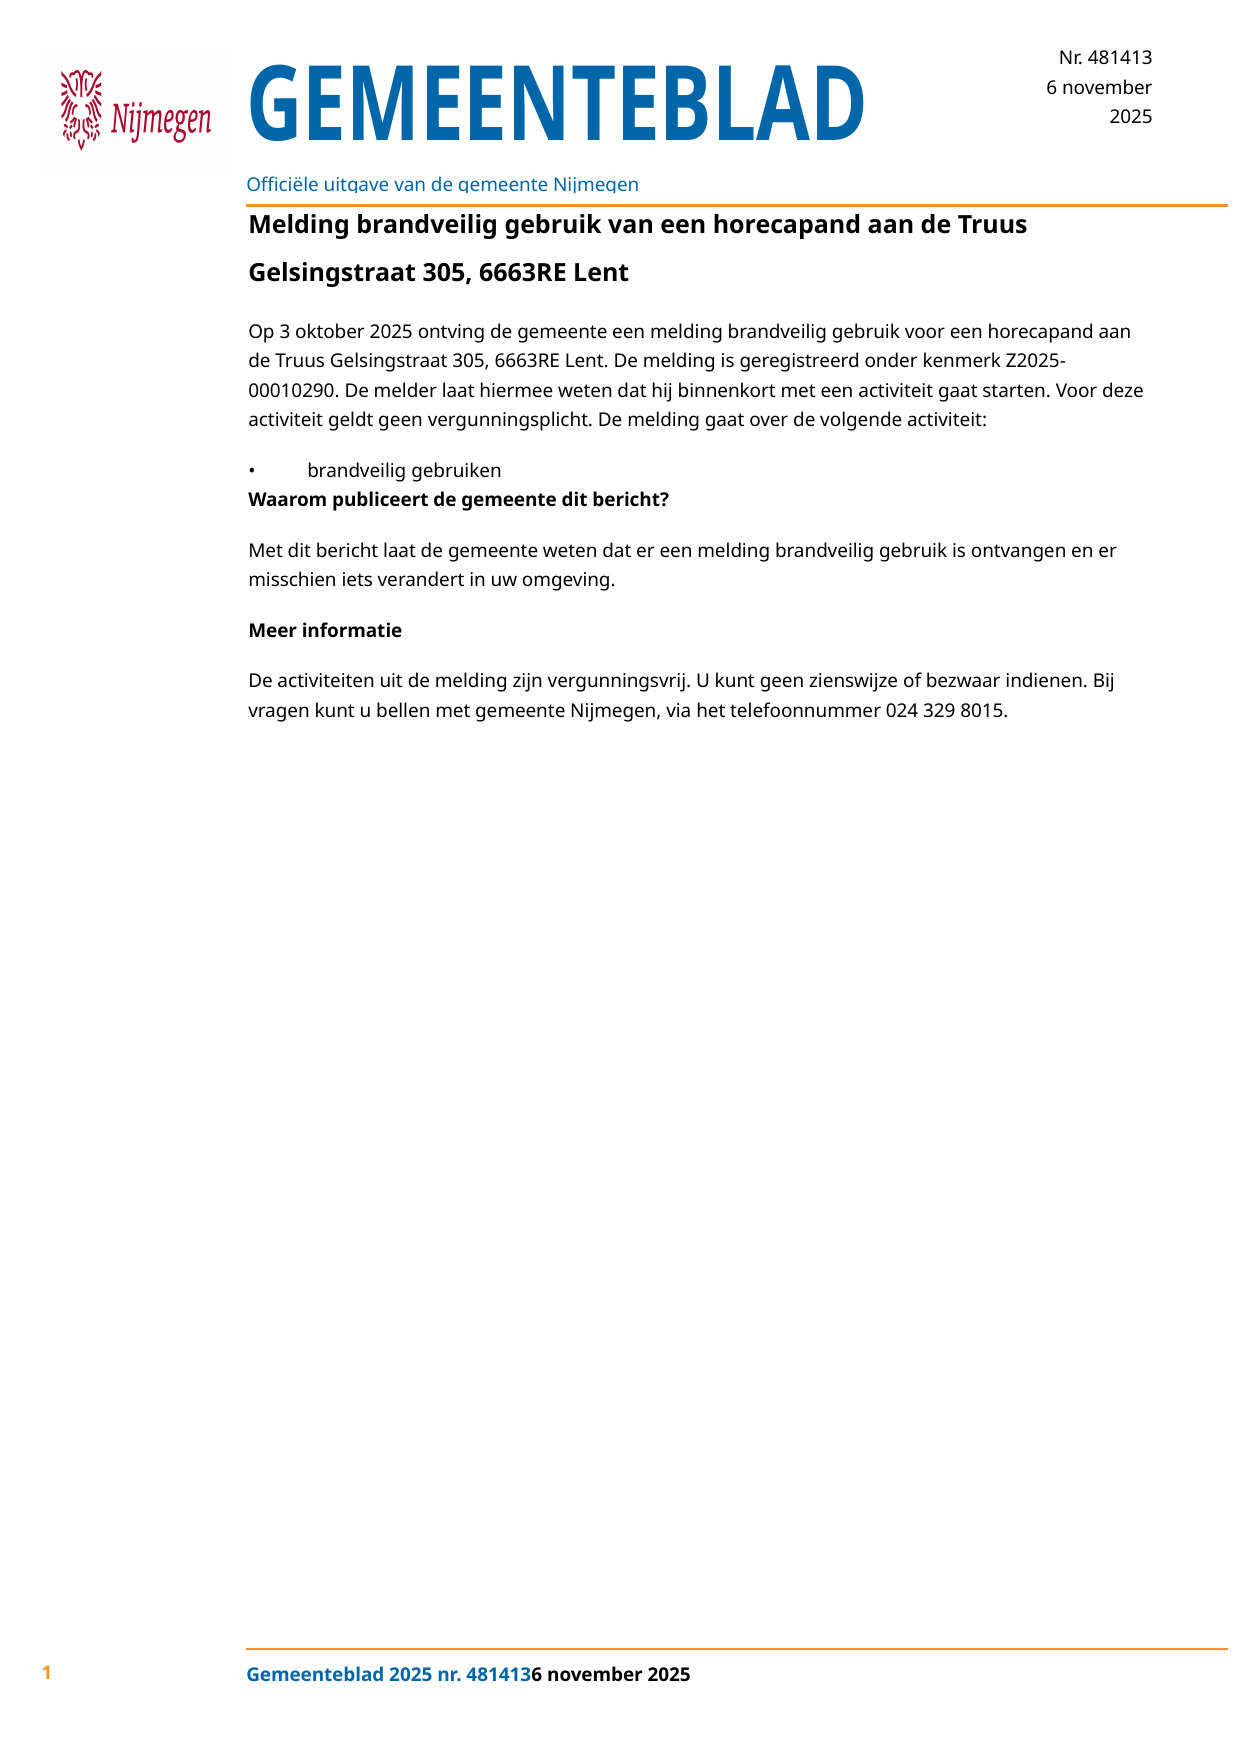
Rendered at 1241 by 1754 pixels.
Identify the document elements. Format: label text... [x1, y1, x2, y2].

text Meer informatie [248, 617, 1152, 643]
text Met dit bericht laat de gemeente weten dat er een melding brandveilig gebruik is ontvangen en er misschien iets verandert in uw omgeving. [248, 537, 1152, 592]
picture [41, 47, 231, 172]
text Melding brandveilig gebruik van een horecapand aan de Truus Gelsingstraat 305, 6663RE Lent [248, 207, 1152, 288]
text Op 3 oktober 2025 ontving de gemeente een melding brandveilig gebruik voor een horecapand aan de Truus Gelsingstraat 305, 6663RE Lent. De melding is geregistreerd onder kenmerk Z2025-00010290. De melder laat hiermee weten dat hij binnenkort met een activiteit gaat starten. Voor deze activiteit geldt geen vergunningsplicht. De melding gaat over de volgende activiteit: [248, 318, 1152, 432]
text De activiteiten uit de melding zijn vergunningsvrij. U kunt geen zienswijze of bezwaar indienen. Bij vragen kunt u bellen met gemeente Nijmegen, via het telefoonnummer 024 329 8015. [248, 667, 1152, 723]
text Waarom publiceert de gemeente dit bericht? [248, 487, 1152, 512]
list brandveilig gebruiken [248, 457, 1152, 483]
